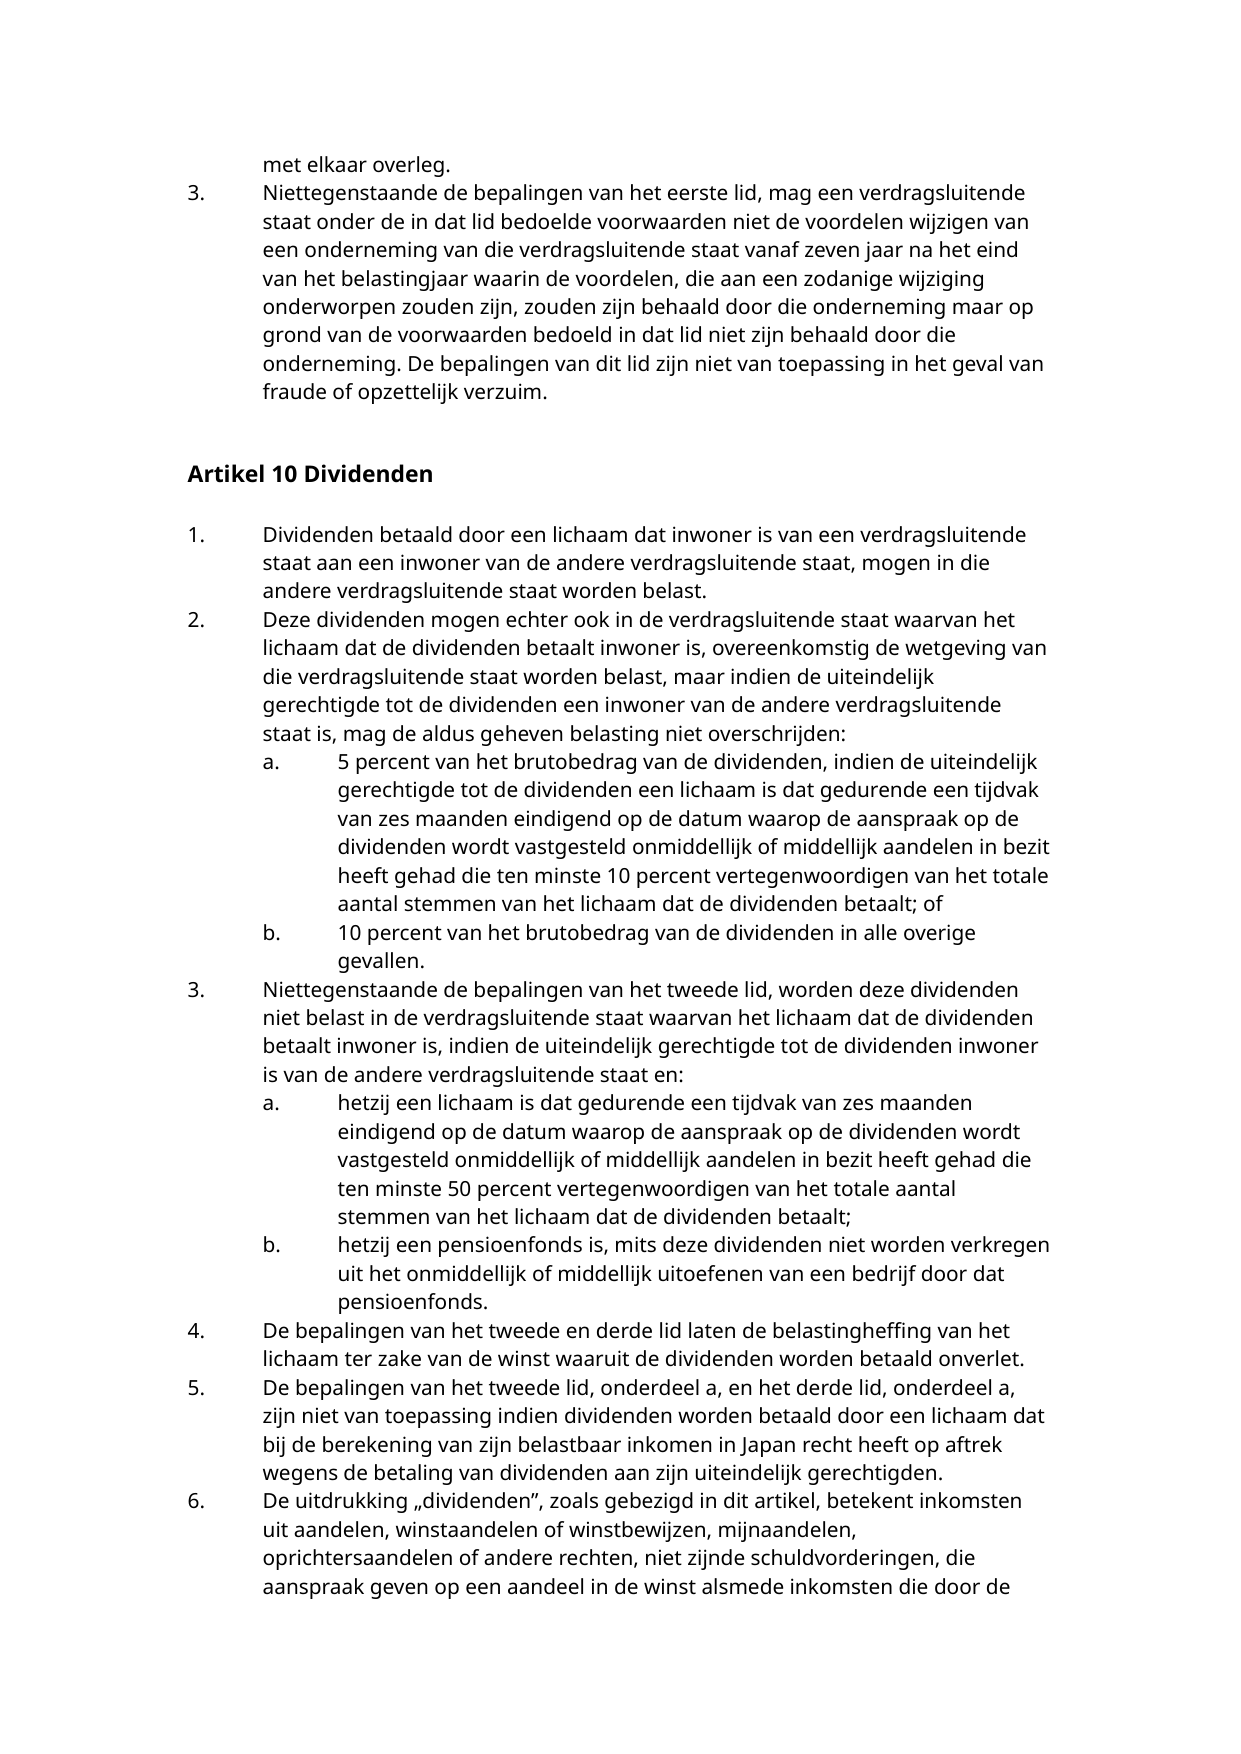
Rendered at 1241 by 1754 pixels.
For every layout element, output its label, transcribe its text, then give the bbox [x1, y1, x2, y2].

subtitle Artikel 10 Dividenden [187, 458, 1053, 490]
list Deze dividenden mogen echter ook in de verdragsluitende staat waarvan het lichaam dat de dividenden betaalt inwoner is, overeenkomstig de wetgeving van die verdragsluitende staat worden belast, maar indien de uiteindelijk gerechtigde tot de dividenden een inwoner van de andere verdragsluitende staat is, mag de aldus geheven belasting niet overschrijden: [187, 605, 1053, 747]
list hetzij een lichaam is dat gedurende een tijdvak van zes maanden eindigend op de datum waarop de aanspraak op de dividenden wordt vastgesteld onmiddellijk of middellijk aandelen in bezit heeft gehad die ten minste 50 percent vertegenwoordigen van het totale aantal stemmen van het lichaam dat de dividenden betaalt; [262, 1088, 1053, 1231]
list De uitdrukking „dividenden”, zoals gebezigd in dit artikel, betekent inkomsten uit aandelen, winstaandelen of winstbewijzen, mijnaandelen, oprichtersaandelen of andere rechten, niet zijnde schuldvorderingen, die aanspraak geven op een aandeel in de winst alsmede inkomsten die door de [187, 1487, 1053, 1600]
list hetzij een pensioenfonds is, mits deze dividenden niet worden verkregen uit het onmiddellijk of middellijk uitoefenen van een bedrijf door dat pensioenfonds. [262, 1231, 1053, 1316]
list 5 percent van het brutobedrag van de dividenden, indien de uiteindelijk gerechtigde tot de dividenden een lichaam is dat gedurende een tijdvak van zes maanden eindigend op de datum waarop de aanspraak op de dividenden wordt vastgesteld onmiddellijk of middellijk aandelen in bezit heeft gehad die ten minste 10 percent vertegenwoordigen van het totale aantal stemmen van het lichaam dat de dividenden betaalt; of [262, 747, 1053, 918]
list Dividenden betaald door een lichaam dat inwoner is van een verdragsluitende staat aan een inwoner van de andere verdragsluitende staat, mogen in die andere verdragsluitende staat worden belast. [187, 520, 1053, 605]
list 10 percent van het brutobedrag van de dividenden in alle overige gevallen. [262, 918, 1053, 975]
list De bepalingen van het tweede en derde lid laten de belastingheffing van het lichaam ter zake van de winst waaruit de dividenden worden betaald onverlet. [187, 1316, 1053, 1373]
list De bepalingen van het tweede lid, onderdeel a, en het derde lid, onderdeel a, zijn niet van toepassing indien dividenden worden betaald door een lichaam dat bij de berekening van zijn belastbaar inkomen in Japan recht heeft op aftrek wegens de betaling van dividenden aan zijn uiteindelijk gerechtigden. [187, 1373, 1053, 1487]
list met elkaar overleg. [187, 150, 1053, 178]
list Niettegenstaande de bepalingen van het eerste lid, mag een verdragsluitende staat onder de in dat lid bedoelde voorwaarden niet de voordelen wijzigen van een onderneming van die verdragsluitende staat vanaf zeven jaar na het eind van het belastingjaar waarin de voordelen, die aan een zodanige wijziging onderworpen zouden zijn, zouden zijn behaald door die onderneming maar op grond van de voorwaarden bedoeld in dat lid niet zijn behaald door die onderneming. De bepalingen van dit lid zijn niet van toepassing in het geval van fraude of opzettelijk verzuim. [187, 178, 1053, 406]
list Niettegenstaande de bepalingen van het tweede lid, worden deze dividenden niet belast in de verdragsluitende staat waarvan het lichaam dat de dividenden betaalt inwoner is, indien de uiteindelijk gerechtigde tot de dividenden inwoner is van de andere verdragsluitende staat en: [187, 975, 1053, 1088]
